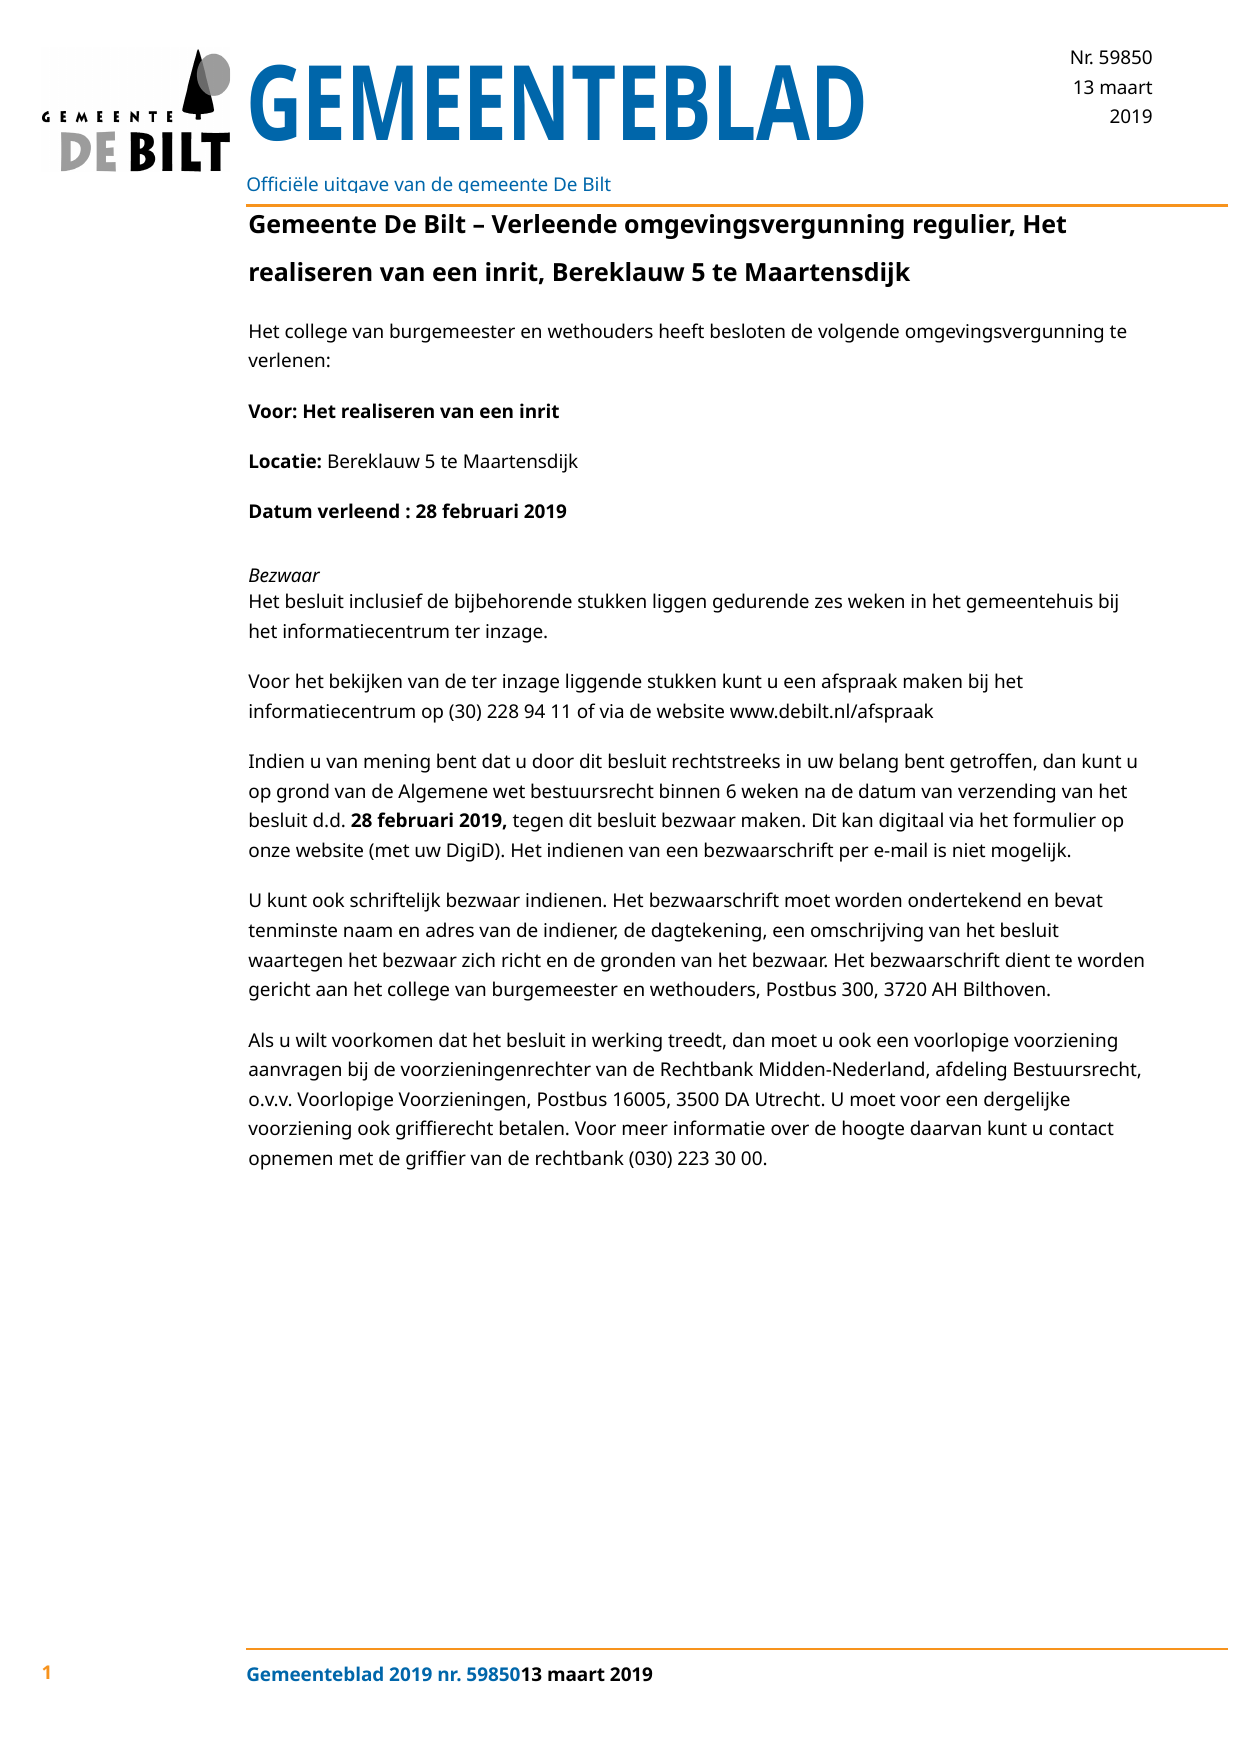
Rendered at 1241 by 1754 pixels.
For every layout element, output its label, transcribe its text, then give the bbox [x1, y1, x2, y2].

text Het college van burgemeester en wethouders heeft besloten de volgende omgevingsvergunning te verlenen: [248, 318, 1152, 373]
text Voor het bekijken van de ter inzage liggende stukken kunt u een afspraak maken bij het informatiecentrum op (30) 228 94 11 of via de website www.debilt.nl/afspraak [248, 668, 1152, 724]
text Bezwaar [248, 563, 1152, 588]
text Het besluit inclusief de bijbehorende stukken liggen gedurende zes weken in het gemeentehuis bij het informatiecentrum ter inzage. [248, 588, 1152, 644]
text Indien u van mening bent dat u door dit besluit rechtstreeks in uw belang bent getroffen, dan kunt u op grond van de Algemene wet bestuursrecht binnen 6 weken na de datum van verzending van het besluit d.d. 28 februari 2019, tegen dit besluit bezwaar maken. Dit kan digitaal via het formulier op onze website (met uw DigiD). Het indienen van een bezwaarschrift per e-mail is niet mogelijk. [248, 748, 1152, 863]
text Voor: Het realiseren van een inrit [248, 398, 1152, 424]
text U kunt ook schriftelijk bezwaar indienen. Het bezwaarschrift moet worden ondertekend en bevat tenminste naam en adres van de indiener, de dagtekening, een omschrijving van het besluit waartegen het bezwaar zich richt en de gronden van het bezwaar. Het bezwaarschrift dient te worden gericht aan het college van burgemeester en wethouders, Postbus 300, 3720 AH Bilthoven. [248, 888, 1152, 1002]
text Als u wilt voorkomen dat het besluit in werking treedt, dan moet u ook een voorlopige voorziening aanvragen bij de voorzieningenrechter van de Rechtbank Midden-Nederland, afdeling Bestuursrecht, o.v.v. Voorlopige Voorzieningen, Postbus 16005, 3500 DA Utrecht. U moet voor een dergelijke voorziening ook griffierecht betalen. Voor meer informatie over de hoogte daarvan kunt u contact opnemen met de griffier van de rechtbank (030) 223 30 00. [248, 1027, 1152, 1171]
text Datum verleend : 28 februari 2019 [248, 499, 1152, 524]
text Gemeente De Bilt – Verleende omgevingsvergunning regulier, Het realiseren van een inrit, Bereklauw 5 te Maartensdijk [248, 207, 1152, 288]
picture [41, 47, 231, 172]
text Locatie: Bereklauw 5 te Maartensdijk [248, 448, 1152, 474]
